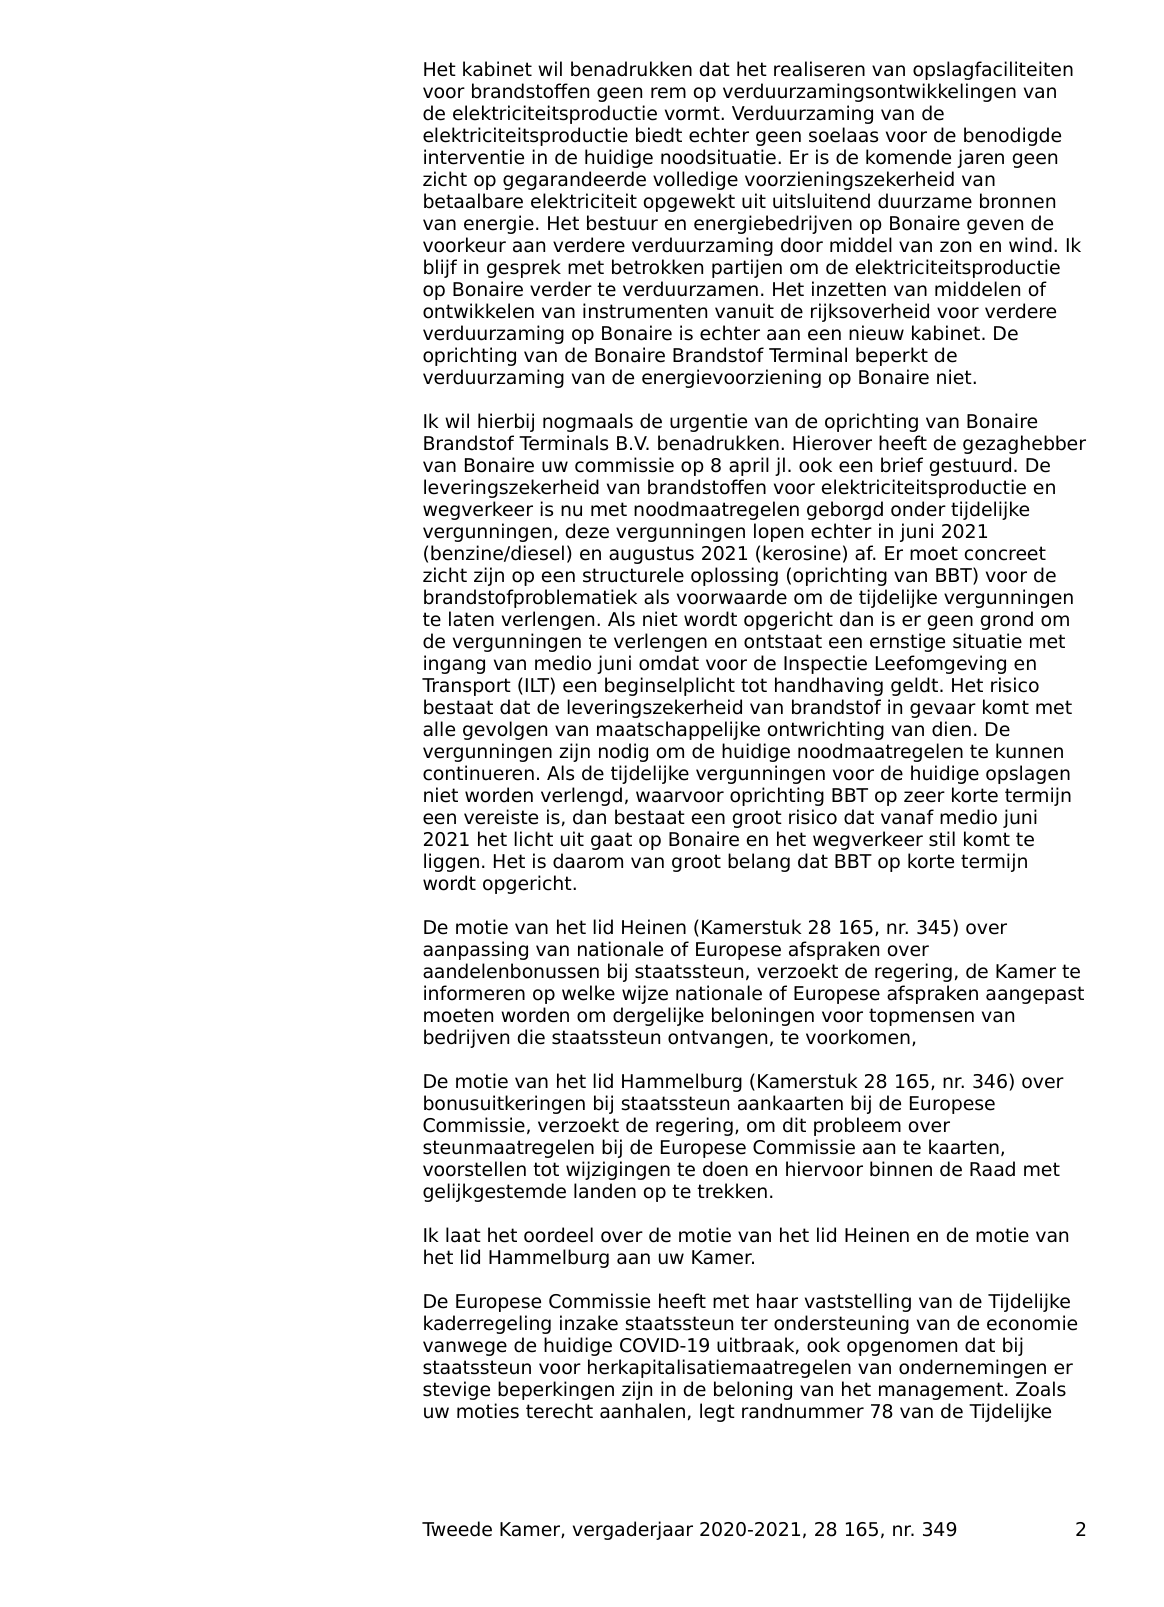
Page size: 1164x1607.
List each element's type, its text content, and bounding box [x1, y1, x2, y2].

text De motie van het lid Hammelburg (Kamerstuk 28 165, nr. 346) over bonusuitkeringen bij staatssteun aankaarten bij de Europese Commissie, verzoekt de regering, om dit probleem over steunmaatregelen bij de Europese Commissie aan te kaarten, voorstellen tot wijzigingen te doen en hiervoor binnen de Raad met gelijkgestemde landen op te trekken. [422, 1071, 1087, 1203]
text Ik laat het oordeel over de motie van het lid Heinen en de motie van het lid Hammelburg aan uw Kamer. [422, 1225, 1087, 1269]
text De Europese Commissie heeft met haar vaststelling van de Tijdelijke kaderregeling inzake staatssteun ter ondersteuning van de economie vanwege de huidige COVID-19 uitbraak, ook opgenomen dat bij staatssteun voor herkapitalisatiemaatregelen van ondernemingen er stevige beperkingen zijn in de beloning van het management. Zoals uw moties terecht aanhalen, legt randnummer 78 van de Tijdelijke [422, 1291, 1087, 1423]
text De motie van het lid Heinen (Kamerstuk 28 165, nr. 345) over aanpassing van nationale of Europese afspraken over aandelenbonussen bij staatssteun, verzoekt de regering, de Kamer te informeren op welke wijze nationale of Europese afspraken aangepast moeten worden om dergelijke beloningen voor topmensen van bedrijven die staatssteun ontvangen, te voorkomen, [422, 917, 1087, 1048]
text Ik wil hierbij nogmaals de urgentie van de oprichting van Bonaire Brandstof Terminals B.V. benadrukken. Hierover heeft de gezaghebber van Bonaire uw commissie op 8 april jl. ook een brief gestuurd. De leveringszekerheid van brandstoffen voor elektriciteitsproductie en wegverkeer is nu met noodmaatregelen geborgd onder tijdelijke vergunningen, deze vergunningen lopen echter in juni 2021 (benzine/diesel) en augustus 2021 (kerosine) af. Er moet concreet zicht zijn op een structurele oplossing (oprichting van BBT) voor de brandstofproblematiek als voorwaarde om de tijdelijke vergunningen te laten verlengen. Als niet wordt opgericht dan is er geen grond om de vergunningen te verlengen en ontstaat een ernstige situatie met ingang van medio juni omdat voor de Inspectie Leefomgeving en Transport (ILT) een beginselplicht tot handhaving geldt. Het risico bestaat dat de leveringszekerheid van brandstof in gevaar komt met alle gevolgen van maatschappelijke ontwrichting van dien. De vergunningen zijn nodig om de huidige noodmaatregelen te kunnen continueren. Als de tijdelijke vergunningen voor de huidige opslagen niet worden verlengd, waarvoor oprichting BBT op zeer korte termijn een vereiste is, dan bestaat een groot risico dat vanaf medio juni 2021 het licht uit gaat op Bonaire en het wegverkeer stil komt te liggen. Het is daarom van groot belang dat BBT op korte termijn wordt opgericht. [422, 411, 1087, 894]
text Het kabinet wil benadrukken dat het realiseren van opslagfaciliteiten voor brandstoffen geen rem op verduurzamingsontwikkelingen van de elektriciteitsproductie vormt. Verduurzaming van de elektriciteitsproductie biedt echter geen soelaas voor de benodigde interventie in de huidige noodsituatie. Er is de komende jaren geen zicht op gegarandeerde volledige voorzieningszekerheid van betaalbare elektriciteit opgewekt uit uitsluitend duurzame bronnen van energie. Het bestuur en energiebedrijven op Bonaire geven de voorkeur aan verdere verduurzaming door middel van zon en wind. Ik blijf in gesprek met betrokken partijen om de elektriciteitsproductie op Bonaire verder te verduurzamen. Het inzetten van middelen of ontwikkelen van instrumenten vanuit de rijksoverheid voor verdere verduurzaming op Bonaire is echter aan een nieuw kabinet. De oprichting van de Bonaire Brandstof Terminal beperkt de verduurzaming van de energievoorziening op Bonaire niet. [422, 59, 1087, 389]
